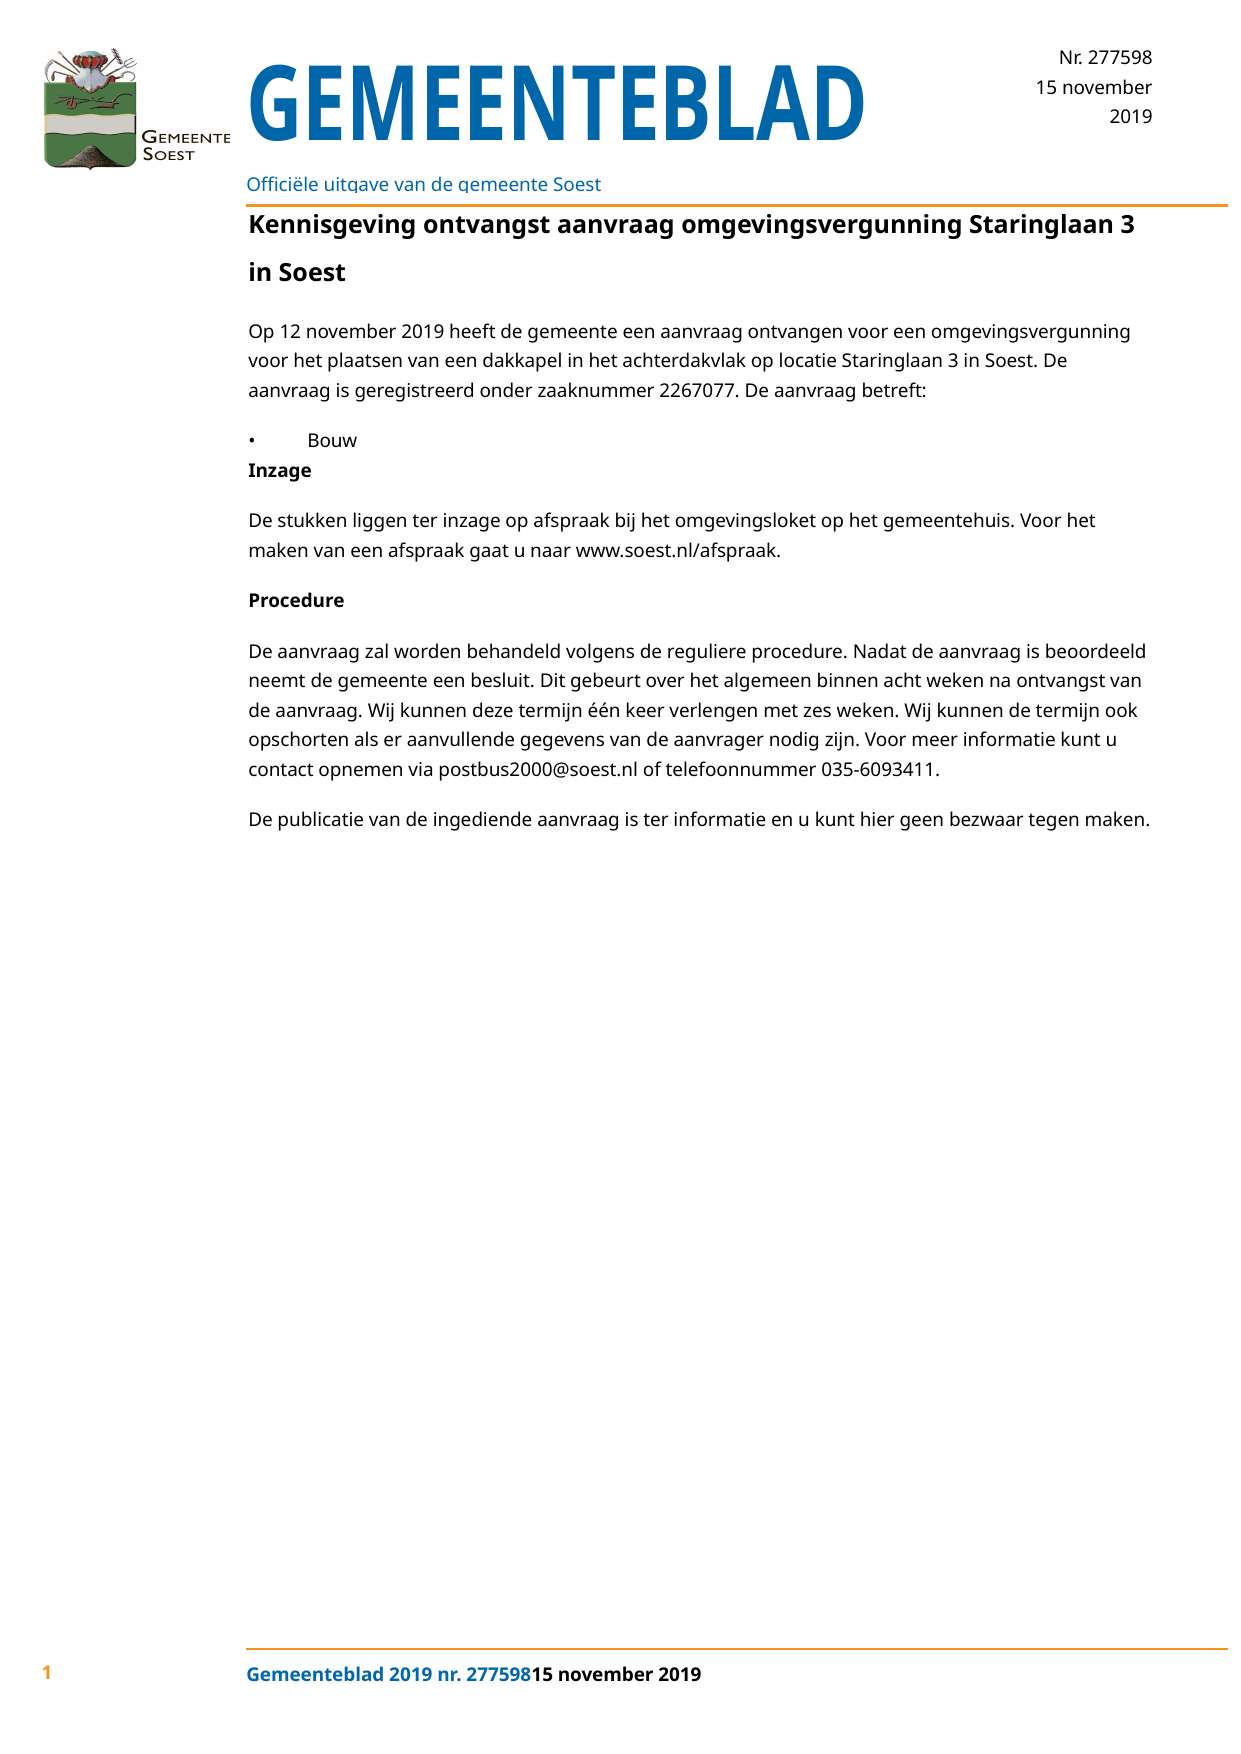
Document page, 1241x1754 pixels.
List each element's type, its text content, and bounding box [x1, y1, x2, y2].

text Inzage [248, 457, 1152, 483]
text Op 12 november 2019 heeft de gemeente een aanvraag ontvangen voor een omgevingsvergunning voor het plaatsen van een dakkapel in het achterdakvlak op locatie Staringlaan 3 in Soest. De aanvraag is geregistreerd onder zaaknummer 2267077. De aanvraag betreft: [248, 318, 1152, 403]
picture [41, 47, 231, 172]
list Bouw [248, 427, 1152, 453]
text De stukken liggen ter inzage op afspraak bij het omgevingsloket op het gemeentehuis. Voor het maken van een afspraak gaat u naar www.soest.nl/afspraak. [248, 507, 1152, 563]
text De publicatie van de ingediende aanvraag is ter informatie en u kunt hier geen bezwaar tegen maken. [248, 807, 1152, 832]
text De aanvraag zal worden behandeld volgens de reguliere procedure. Nadat de aanvraag is beoordeeld neemt de gemeente een besluit. Dit gebeurt over het algemeen binnen acht weken na ontvangst van de aanvraag. Wij kunnen deze termijn één keer verlengen met zes weken. Wij kunnen de termijn ook opschorten als er aanvullende gegevens van de aanvrager nodig zijn. Voor meer informatie kunt u contact opnemen via postbus2000@soest.nl of telefoonnummer 035-6093411. [248, 638, 1152, 782]
text Kennisgeving ontvangst aanvraag omgevingsvergunning Staringlaan 3 in Soest [248, 207, 1152, 288]
text Procedure [248, 587, 1152, 613]
